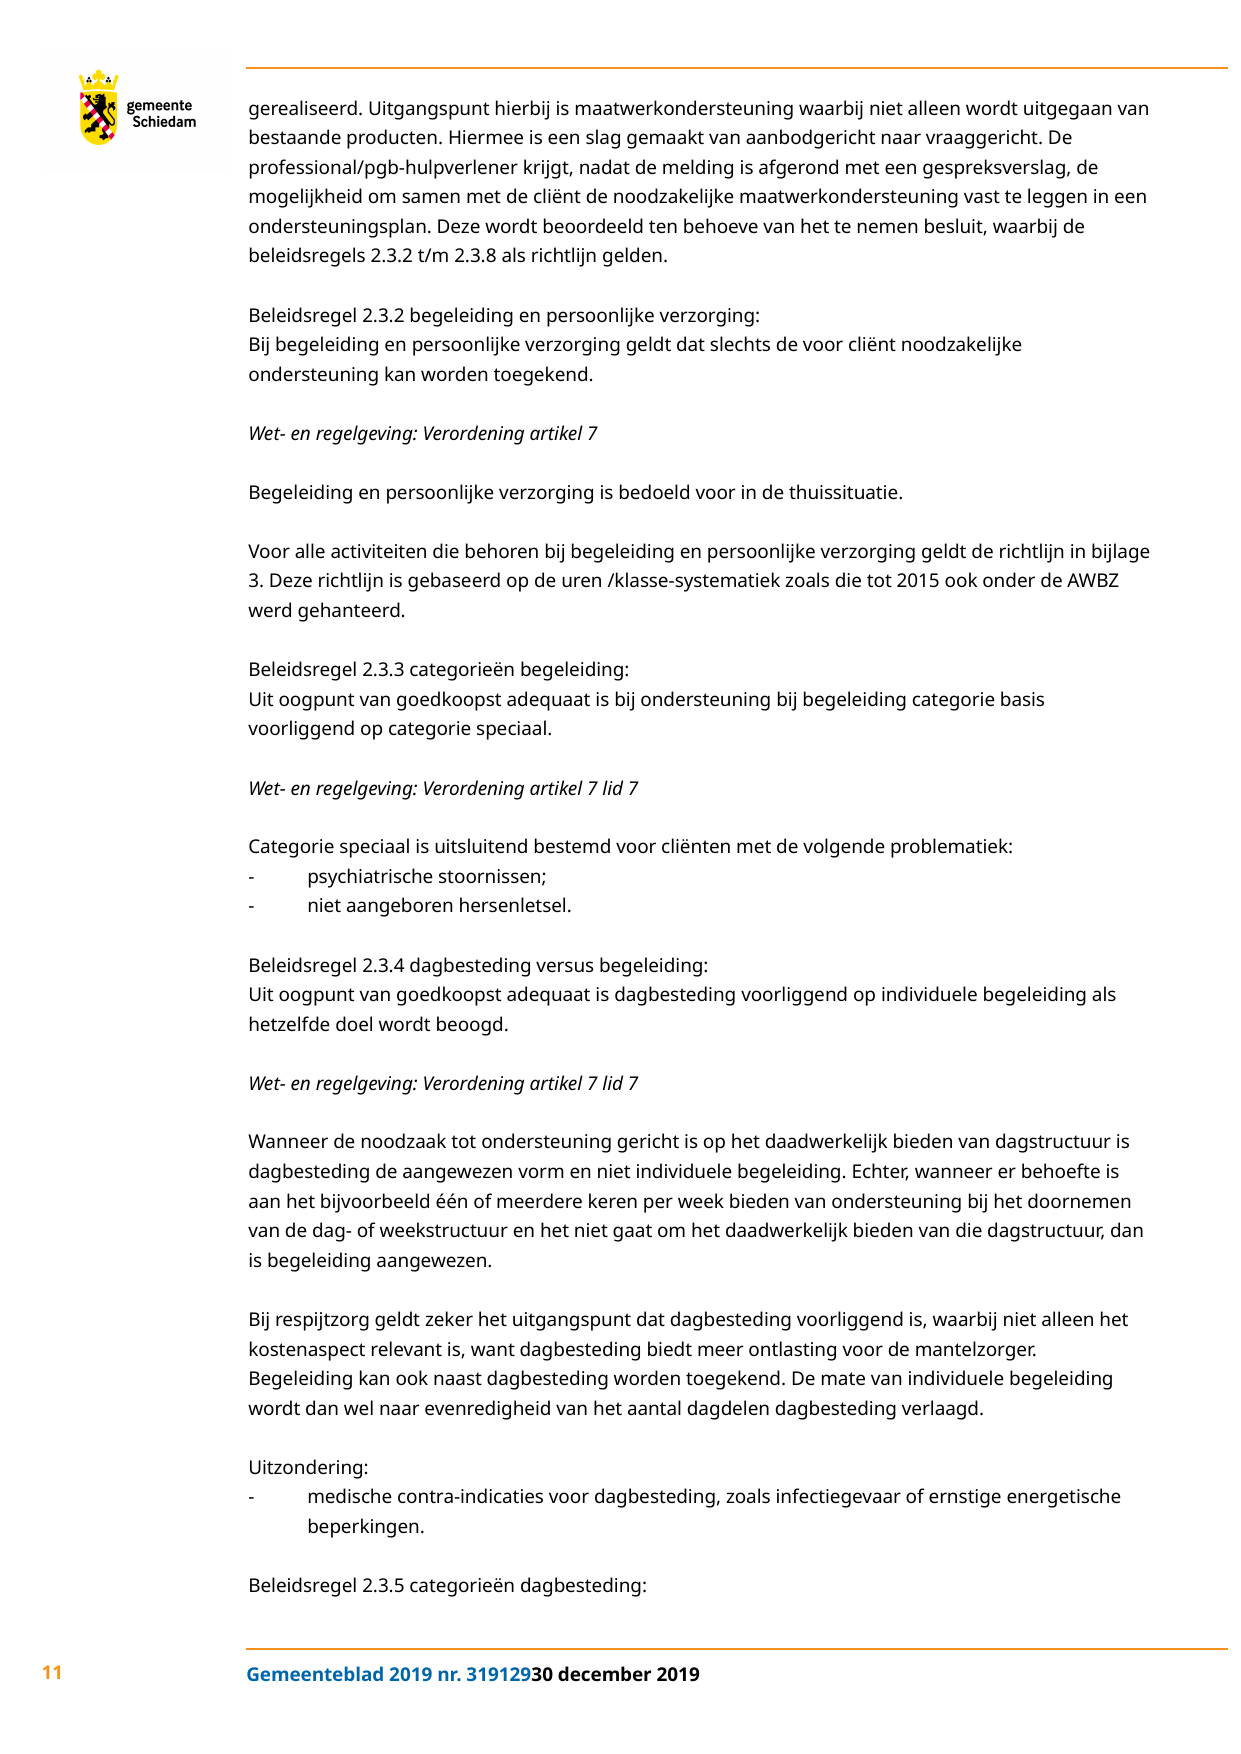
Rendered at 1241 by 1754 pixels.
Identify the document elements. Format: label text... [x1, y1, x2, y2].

list medische contra-indicaties voor dagbesteding, zoals infectiegevaar of ernstige energetische beperkingen. [248, 1484, 1152, 1539]
text Wanneer de noodzaak tot ondersteuning gericht is op het daadwerkelijk bieden van dagstructuur is dagbesteding de aangewezen vorm en niet individuele begeleiding. Echter, wanneer er behoefte is aan het bijvoorbeeld één of meerdere keren per week bieden van ondersteuning bij het doornemen van de dag- of weekstructuur en het niet gaat om het daadwerkelijk bieden van die dagstructuur, dan is begeleiding aangewezen. [248, 1129, 1152, 1273]
table_header Beleidsregel 2.3.5 categorieën dagbesteding: [248, 1573, 1152, 1598]
text gerealiseerd. Uitgangspunt hierbij is maatwerkondersteuning waarbij niet alleen wordt uitgegaan van bestaande producten. Hiermee is een slag gemaakt van aanbodgericht naar vraaggericht. De professional/pgb-hulpverlener krijgt, nadat de melding is afgerond met een gespreksverslag, de mogelijkheid om samen met de cliënt de noodzakelijke maatwerkondersteuning vast te leggen in een ondersteuningsplan. Deze wordt beoordeeld ten behoeve van het te nemen besluit, waarbij de beleidsregels 2.3.2 t/m 2.3.8 als richtlijn gelden. [248, 95, 1152, 268]
table_header Beleidsregel 2.3.4 dagbesteding versus begeleiding: Uit oogpunt van goedkoopst adequaat is dagbesteding voorliggend op individuele begeleiding als hetzelfde doel wordt beoogd. Wet- en regelgeving: Verordening artikel 7 lid 7 [248, 952, 1152, 1096]
text Categorie speciaal is uitsluitend bestemd voor cliënten met de volgende problematiek: [248, 833, 1152, 859]
text Bij respijtzorg geldt zeker het uitgangspunt dat dagbesteding voorliggend is, waarbij niet alleen het kostenaspect relevant is, want dagbesteding biedt meer ontlasting voor de mantelzorger. [248, 1306, 1152, 1361]
text Uitzondering: [248, 1454, 1152, 1480]
list niet aangeboren hersenletsel. [248, 892, 1152, 918]
list psychiatrische stoornissen; [248, 863, 1152, 889]
text Begeleiding kan ook naast dagbesteding worden toegekend. De mate van individuele begeleiding wordt dan wel naar evenredigheid van het aantal dagdelen dagbesteding verlaagd. [248, 1365, 1152, 1421]
table_header Beleidsregel 2.3.2 begeleiding en persoonlijke verzorging: Bij begeleiding en persoonlijke verzorging geldt dat slechts de voor cliënt noodzakelijke ondersteuning kan worden toegekend. Wet- en regelgeving: Verordening artikel 7 [248, 302, 1152, 446]
text Begeleiding en persoonlijke verzorging is bedoeld voor in de thuissituatie. [248, 479, 1152, 504]
table_header Beleidsregel 2.3.3 categorieën begeleiding: Uit oogpunt van goedkoopst adequaat is bij ondersteuning bij begeleiding categorie basis voorliggend op categorie speciaal. Wet- en regelgeving: Verordening artikel 7 lid 7 [248, 656, 1152, 801]
text Voor alle activiteiten die behoren bij begeleiding en persoonlijke verzorging geldt de richtlijn in bijlage 3. Deze richtlijn is gebaseerd op de uren /klasse-systematiek zoals die tot 2015 ook onder de AWBZ werd gehanteerd. [248, 538, 1152, 623]
picture [41, 47, 231, 172]
